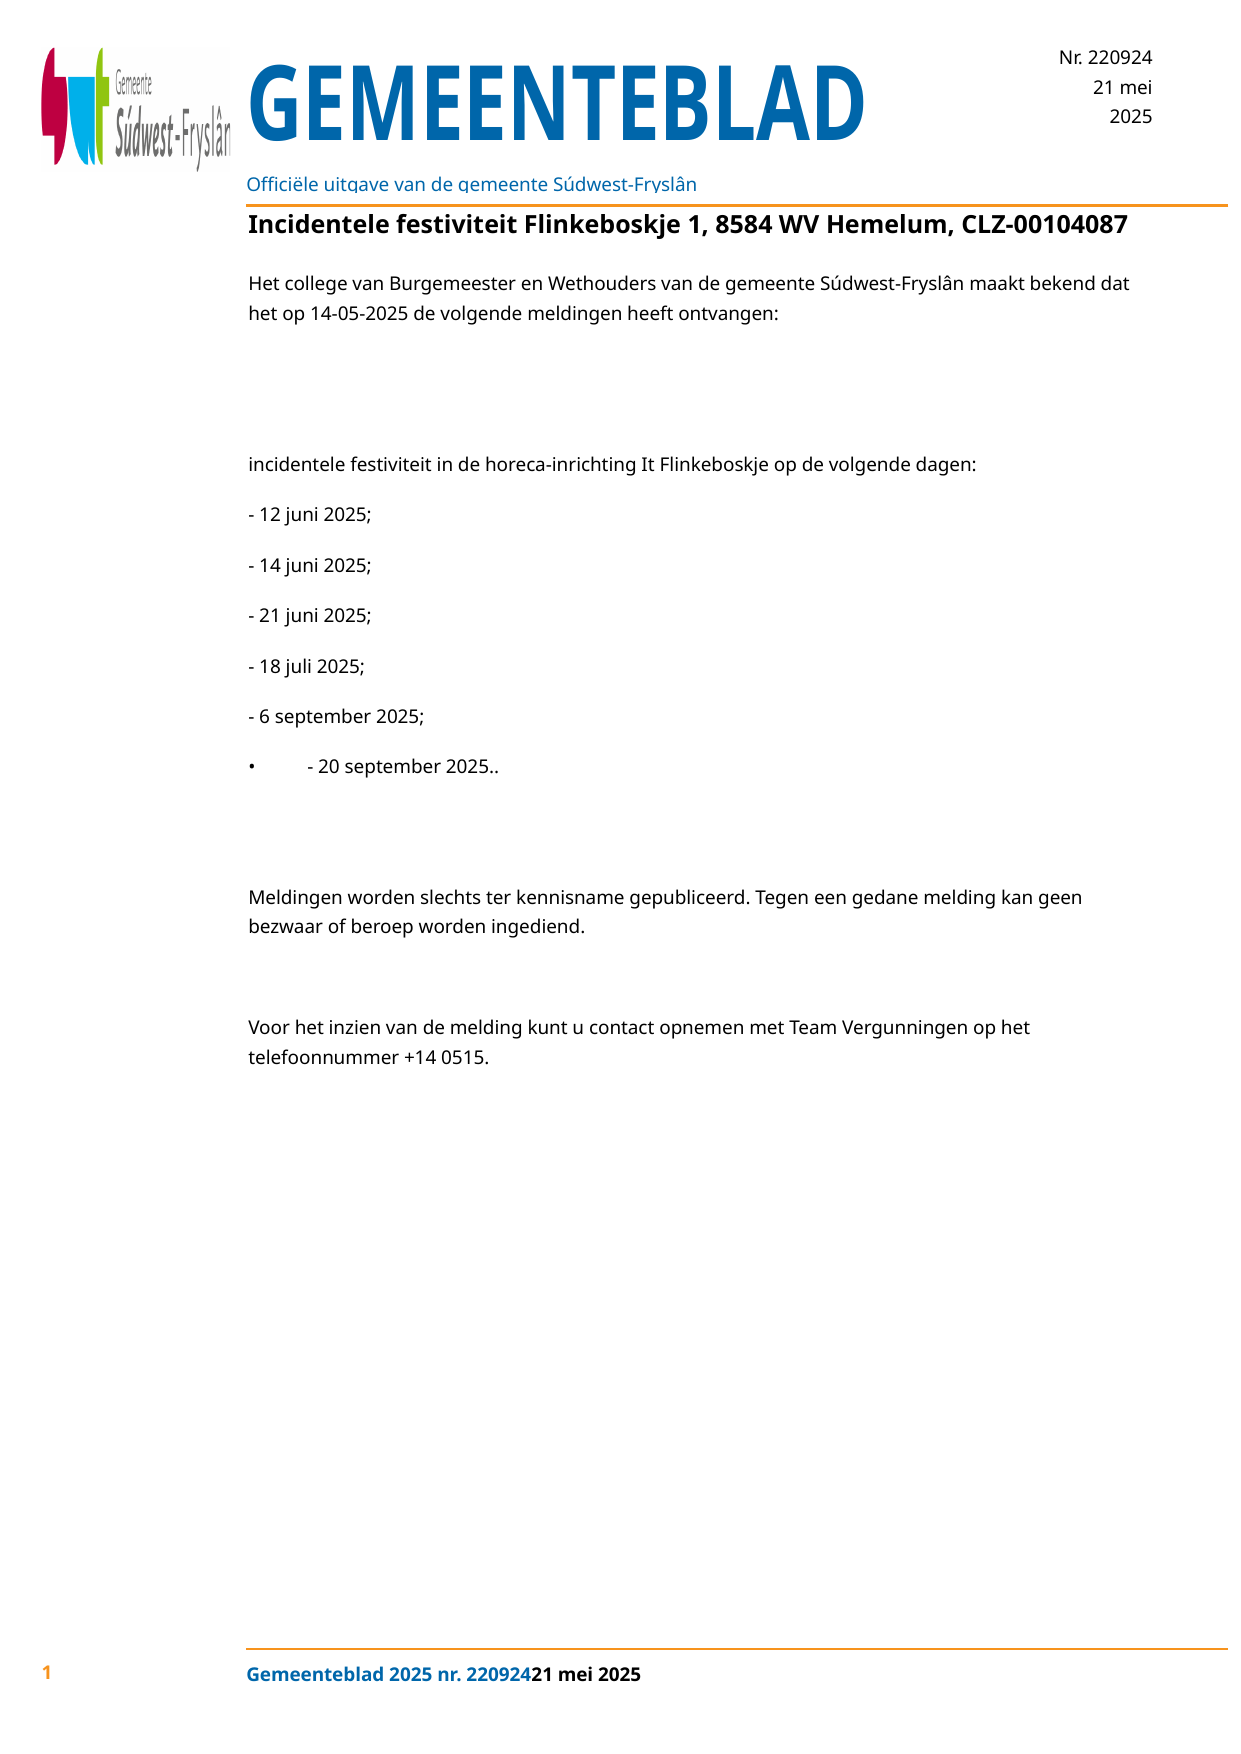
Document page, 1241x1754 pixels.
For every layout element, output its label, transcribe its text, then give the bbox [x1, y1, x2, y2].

text - 6 september 2025; [248, 703, 1152, 729]
text - 18 juli 2025; [248, 653, 1152, 678]
text - 12 juni 2025; [248, 502, 1152, 527]
list - 20 september 2025.. [248, 754, 1152, 779]
text Voor het inzien van de melding kunt u contact opnemen met Team Vergunningen op het telefoonnummer +14 0515. [248, 1014, 1152, 1070]
picture [41, 47, 231, 172]
text - 21 juni 2025; [248, 602, 1152, 628]
text Het college van Burgemeester en Wethouders van de gemeente Súdwest-Fryslân maakt bekend dat het op 14-05-2025 de volgende meldingen heeft ontvangen: [248, 270, 1152, 326]
text Meldingen worden slechts ter kennisname gepubliceerd. Tegen een gedane melding kan geen bezwaar of beroep worden ingediend. [248, 884, 1152, 939]
text - 14 juni 2025; [248, 552, 1152, 578]
text Incidentele festiviteit Flinkeboskje 1, 8584 WV Hemelum, CLZ-00104087 [248, 207, 1152, 241]
text incidentele festiviteit in de horeca-inrichting It Flinkeboskje op de volgende dagen: [248, 451, 1152, 477]
